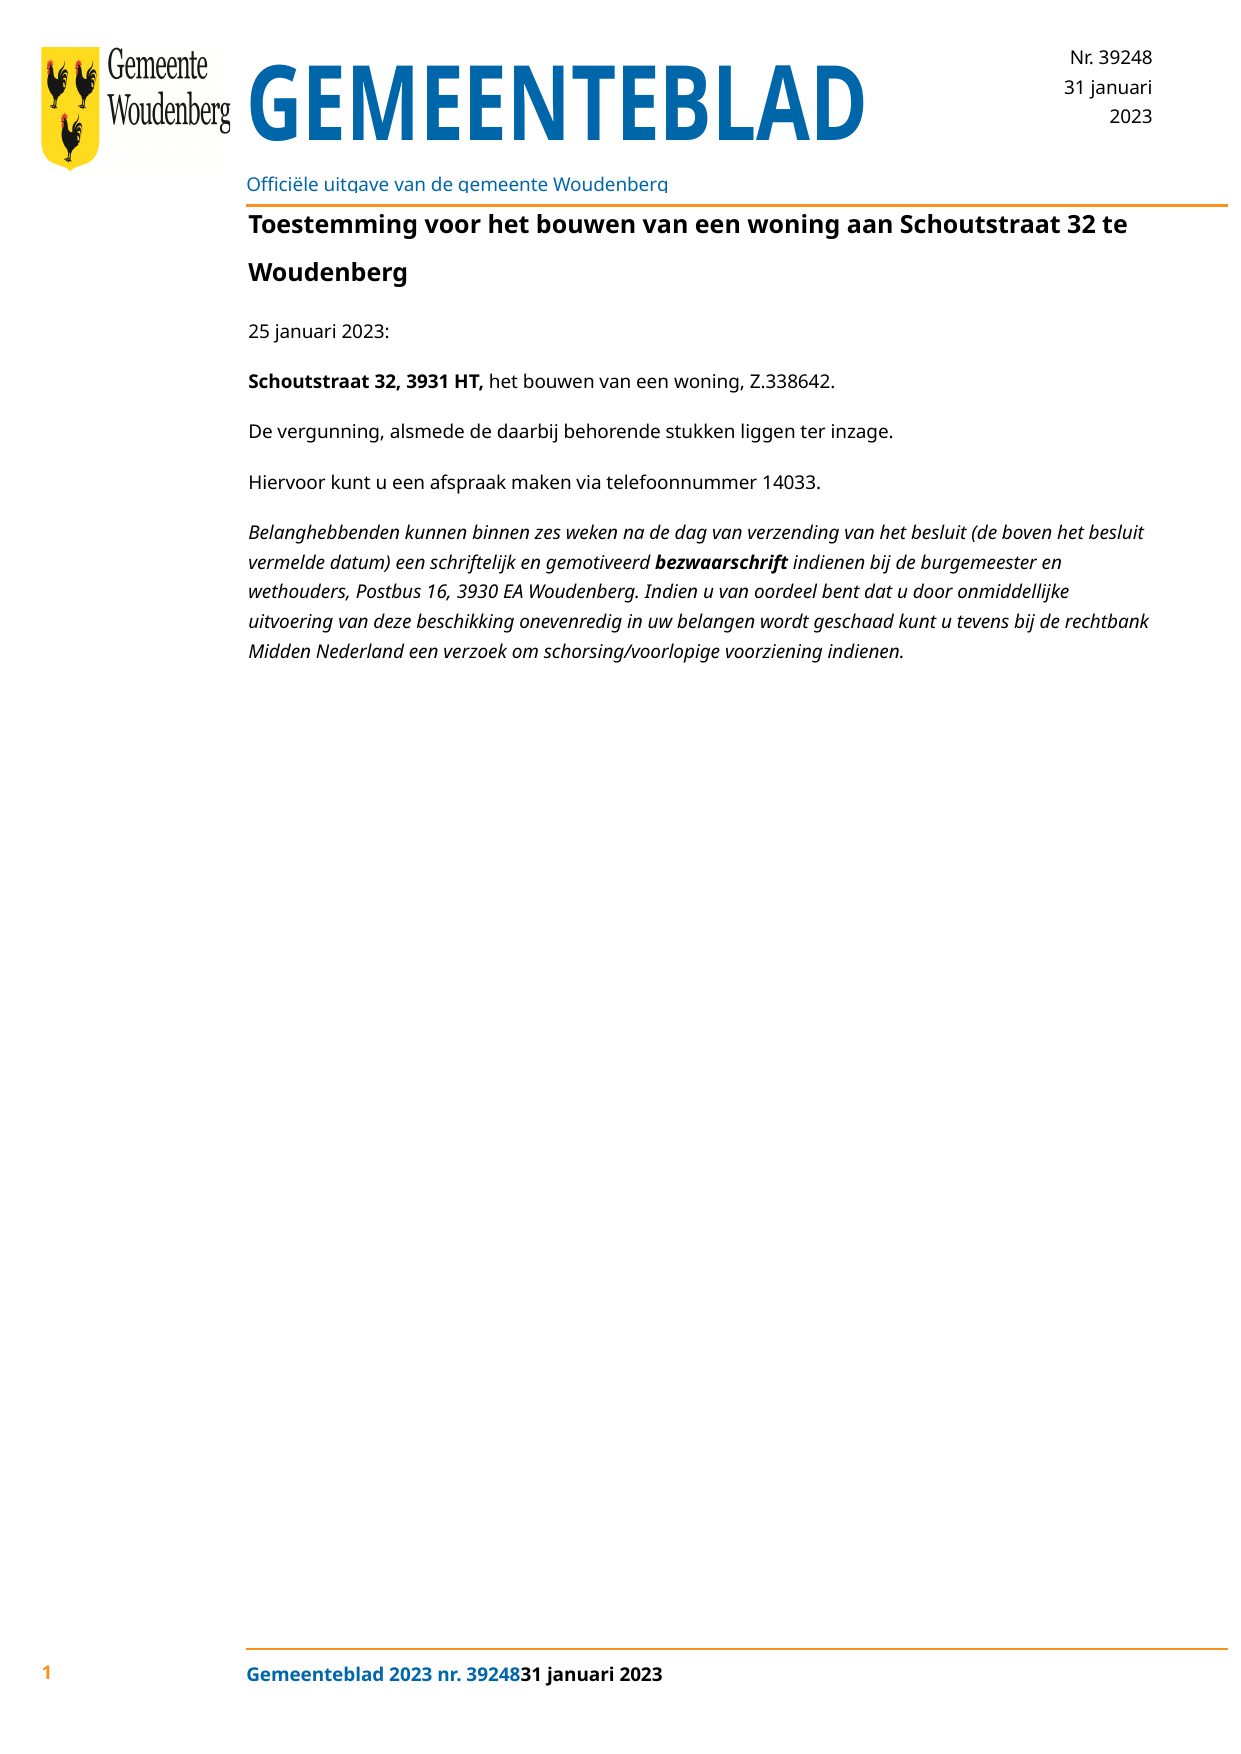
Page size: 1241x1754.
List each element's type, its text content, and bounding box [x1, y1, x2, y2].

text Schoutstraat 32, 3931 HT, het bouwen van een woning, Z.338642. [248, 368, 1152, 394]
picture [41, 47, 231, 172]
text 25 januari 2023: [248, 318, 1152, 344]
text Hiervoor kunt u een afspraak maken via telefoonnummer 14033. [248, 469, 1152, 495]
text Belanghebbenden kunnen binnen zes weken na de dag van verzending van het besluit (de boven het besluit vermelde datum) een schriftelijk en gemotiveerd bezwaarschrift indienen bij de burgemeester en wethouders, Postbus 16, 3930 EA Woudenberg. Indien u van oordeel bent dat u door onmiddellijke uitvoering van deze beschikking onevenredig in uw belangen wordt geschaad kunt u tevens bij de rechtbank Midden Nederland een verzoek om schorsing/voorlopige voorziening indienen. [248, 519, 1152, 664]
text De vergunning, alsmede de daarbij behorende stukken liggen ter inzage. [248, 419, 1152, 444]
text Toestemming voor het bouwen van een woning aan Schoutstraat 32 te Woudenberg [248, 207, 1152, 288]
